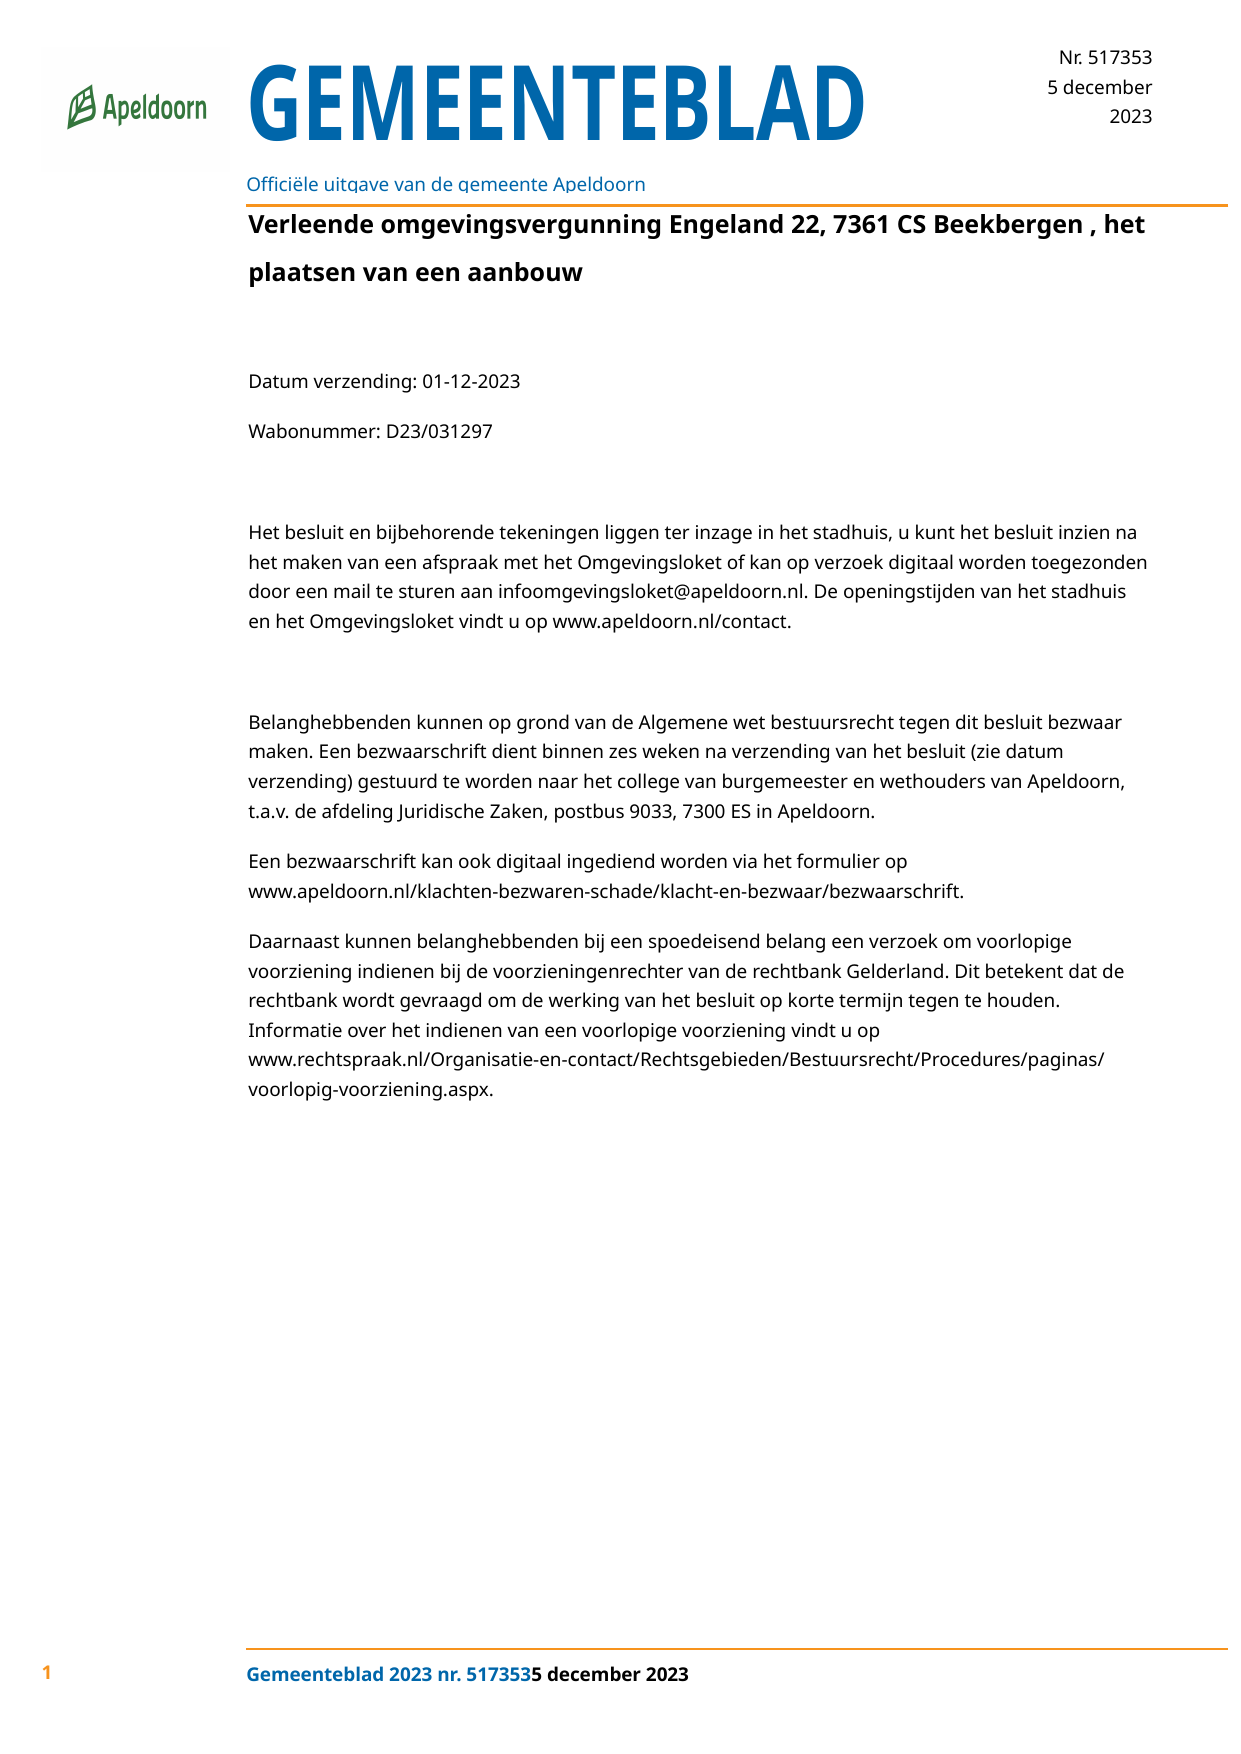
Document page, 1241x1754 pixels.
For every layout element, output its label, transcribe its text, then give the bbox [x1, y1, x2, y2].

picture [41, 47, 231, 172]
text Datum verzending: 01-12-2023 [248, 368, 1152, 394]
text Belanghebbenden kunnen op grond van de Algemene wet bestuursrecht tegen dit besluit bezwaar maken. Een bezwaarschrift dient binnen zes weken na verzending van het besluit (zie datum verzending) gestuurd te worden naar het college van burgemeester en wethouders van Apeldoorn, t.a.v. de afdeling Juridische Zaken, postbus 9033, 7300 ES in Apeldoorn. [248, 709, 1152, 824]
text Wabonummer: D23/031297 [248, 419, 1152, 444]
text Daarnaast kunnen belanghebbenden bij een spoedeisend belang een verzoek om voorlopige voorziening indienen bij de voorzieningenrechter van de rechtbank Gelderland. Dit betekent dat de rechtbank wordt gevraagd om de werking van het besluit op korte termijn tegen te houden. Informatie over het indienen van een voorlopige voorziening vindt u op www.rechtspraak.nl/Organisatie-en-contact/Rechtsgebieden/Bestuursrecht/Procedures/paginas/voorlopig-voorziening.aspx. [248, 928, 1152, 1102]
text Verleende omgevingsvergunning Engeland 22, 7361 CS Beekbergen , het plaatsen van een aanbouw [248, 207, 1152, 288]
text Een bezwaarschrift kan ook digitaal ingediend worden via het formulier op www.apeldoorn.nl/klachten-bezwaren-schade/klacht-en-bezwaar/bezwaarschrift. [248, 848, 1152, 904]
text Het besluit en bijbehorende tekeningen liggen ter inzage in het stadhuis, u kunt het besluit inzien na het maken van een afspraak met het Omgevingsloket of kan op verzoek digitaal worden toegezonden door een mail te sturen aan infoomgevingsloket@apeldoorn.nl. De openingstijden van het stadhuis en het Omgevingsloket vindt u op www.apeldoorn.nl/contact. [248, 519, 1152, 634]
